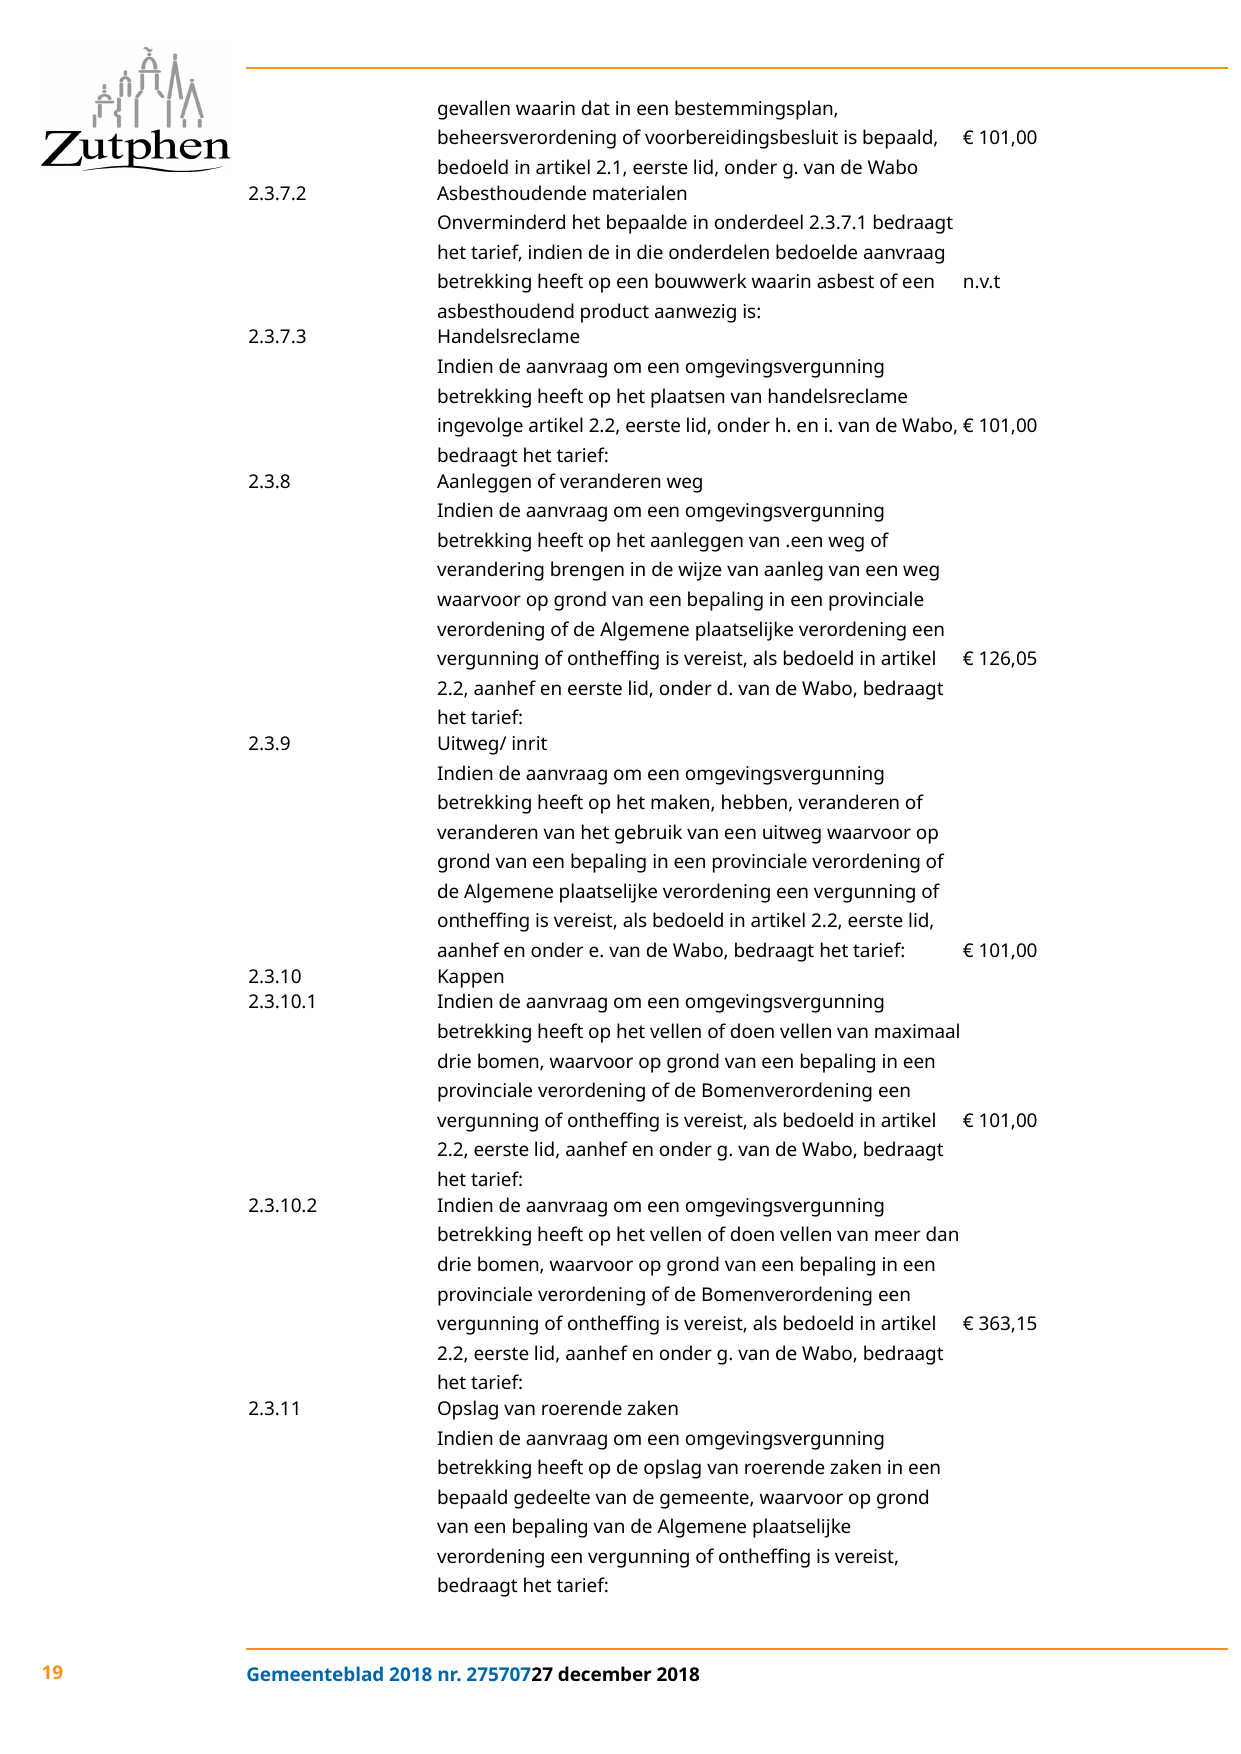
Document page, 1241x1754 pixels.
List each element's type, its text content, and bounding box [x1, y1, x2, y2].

table_cell Asbesthoudende materialen Onverminderd het bepaalde in onderdeel 2.3.7.1 bedraagt het tarief, indien de in die onderdelen bedoelde aanvraag betrekking heeft op een bouwwerk waarin asbest of een asbesthoudend product aanwezig is: [437, 180, 963, 324]
table_cell 2.3.8 [248, 468, 437, 730]
table_cell [963, 1395, 1152, 1598]
table_cell Handelsreclame Indien de aanvraag om een omgevingsvergunning betrekking heeft op het plaatsen van handelsreclame ingevolge artikel 2.2, eerste lid, onder h. en i. van de Wabo, bedraagt het tarief: [437, 324, 963, 468]
table_cell Indien de aanvraag om een omgevingsvergunning betrekking heeft op het vellen of doen vellen van maximaal drie bomen, waarvoor op grond van een bepaling in een provinciale verordening of de Bomenverordening een vergunning of ontheffing is vereist, als bedoeld in artikel 2.2, eerste lid, aanhef en onder g. van de Wabo, bedraagt het tarief: [437, 989, 963, 1192]
picture [41, 47, 231, 172]
table_cell Aanleggen of veranderen weg Indien de aanvraag om een omgevingsvergunning betrekking heeft op het aanleggen van .een weg of verandering brengen in de wijze van aanleg van een weg waarvoor op grond van een bepaling in een provinciale verordening of de Algemene plaatselijke verordening een vergunning of ontheffing is vereist, als bedoeld in artikel 2.2, aanhef en eerste lid, onder d. van de Wabo, bedraagt het tarief: [437, 468, 963, 730]
table_cell 2.3.10 [248, 963, 437, 989]
table_cell € 101,00 [963, 95, 1152, 180]
table_cell [248, 95, 437, 180]
table_cell [963, 963, 1152, 989]
table_cell € 101,00 [963, 730, 1152, 963]
table_cell 2.3.11 [248, 1395, 437, 1598]
table_cell € 101,00 [963, 324, 1152, 468]
table_cell 2.3.10.1 [248, 989, 437, 1192]
table_cell Kappen [437, 963, 963, 989]
table_cell Indien de aanvraag om een omgevingsvergunning betrekking heeft op het vellen of doen vellen van meer dan drie bomen, waarvoor op grond van een bepaling in een provinciale verordening of de Bomenverordening een vergunning of ontheffing is vereist, als bedoeld in artikel 2.2, eerste lid, aanhef en onder g. van de Wabo, bedraagt het tarief: [437, 1192, 963, 1395]
table_cell € 101,00 [963, 989, 1152, 1192]
table_cell € 363,15 [963, 1192, 1152, 1395]
table_cell 2.3.7.3 [248, 324, 437, 468]
table_cell 2.3.9 [248, 730, 437, 963]
table_cell gevallen waarin dat in een bestemmingsplan, beheersverordening of voorbereidingsbesluit is bepaald, bedoeld in artikel 2.1, eerste lid, onder g. van de Wabo [437, 95, 963, 180]
table_cell € 126,05 [963, 468, 1152, 730]
table_cell n.v.t [963, 180, 1152, 324]
table_cell Uitweg/ inrit Indien de aanvraag om een omgevingsvergunning betrekking heeft op het maken, hebben, veranderen of veranderen van het gebruik van een uitweg waarvoor op grond van een bepaling in een provinciale verordening of de Algemene plaatselijke verordening een vergunning of ontheffing is vereist, als bedoeld in artikel 2.2, eerste lid, aanhef en onder e. van de Wabo, bedraagt het tarief: [437, 730, 963, 963]
table_cell Opslag van roerende zaken Indien de aanvraag om een omgevingsvergunning betrekking heeft op de opslag van roerende zaken in een bepaald gedeelte van de gemeente, waarvoor op grond van een bepaling van de Algemene plaatselijke verordening een vergunning of ontheffing is vereist, bedraagt het tarief: [437, 1395, 963, 1598]
table_cell 2.3.10.2 [248, 1192, 437, 1395]
table_cell 2.3.7.2 [248, 180, 437, 324]
